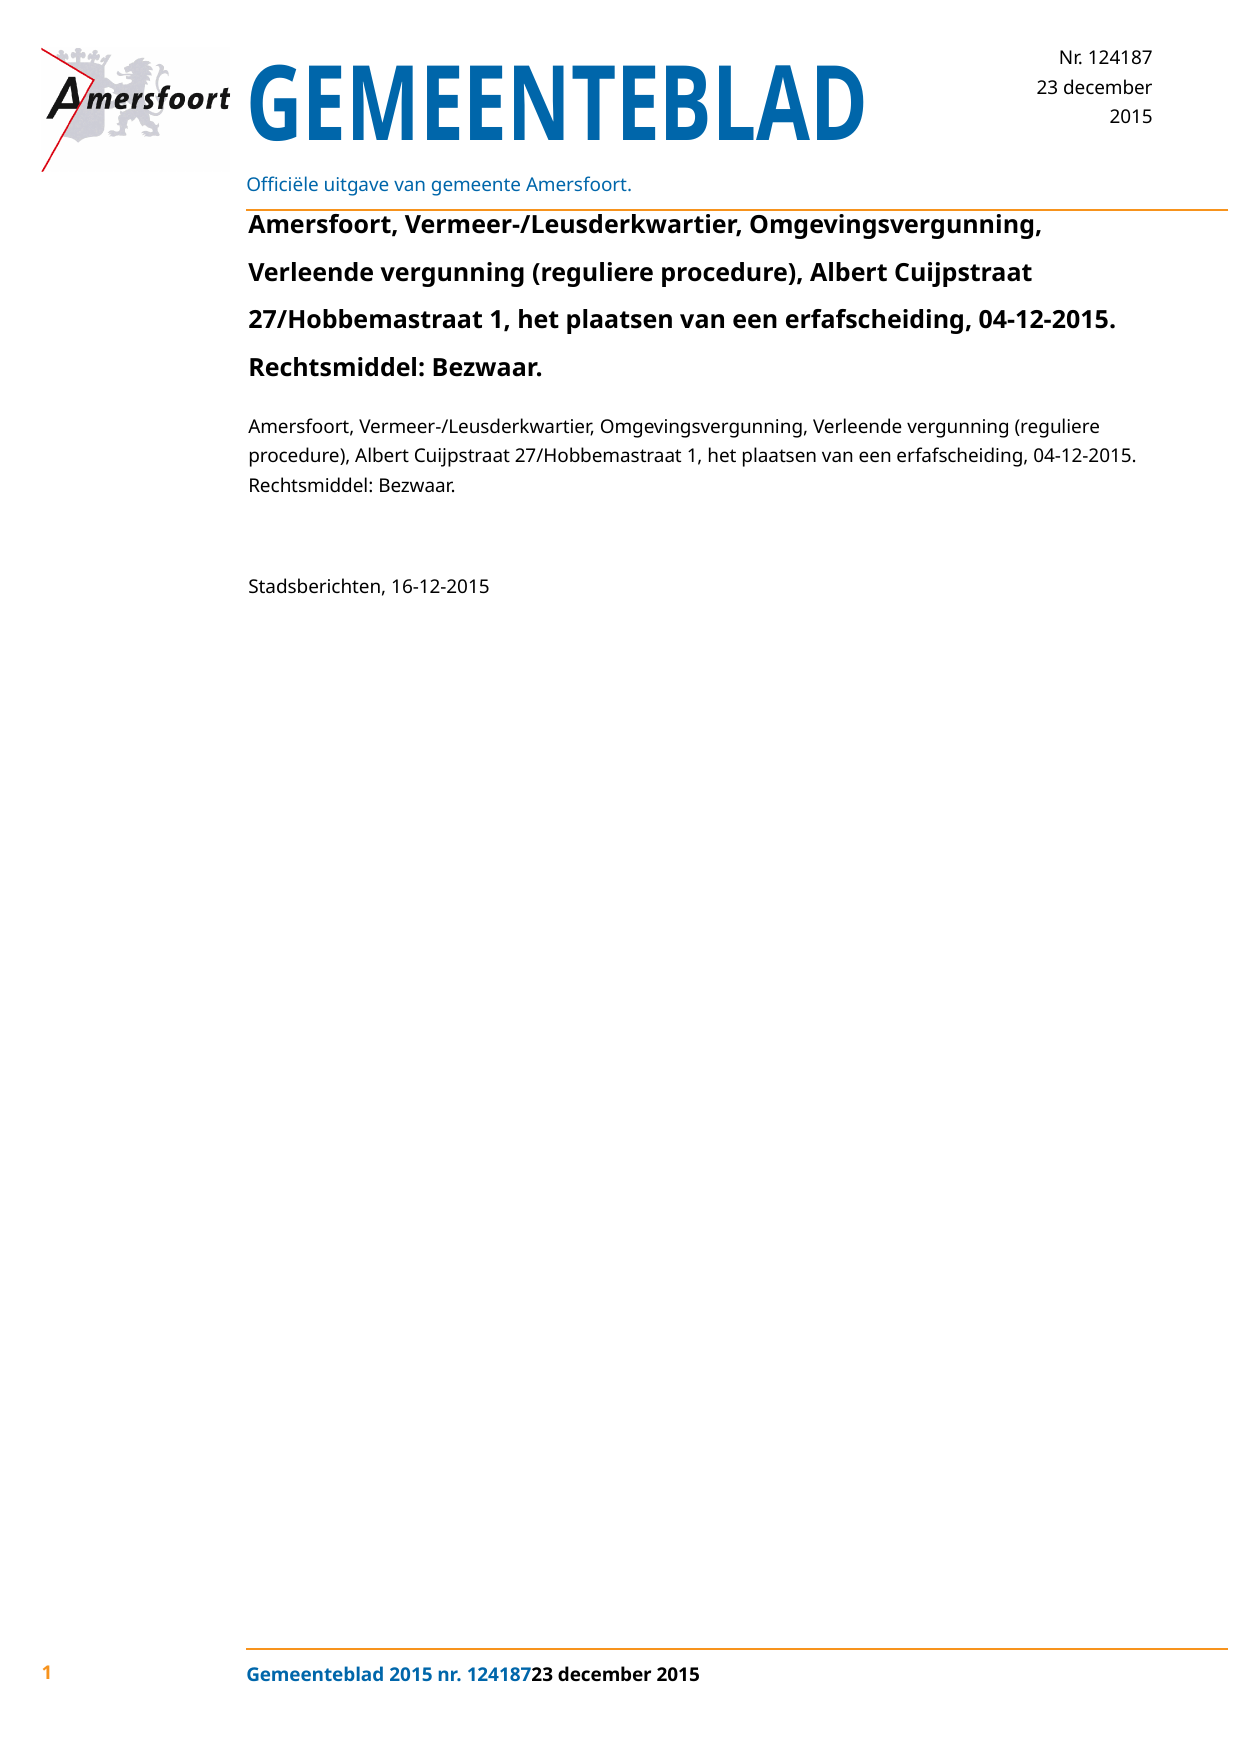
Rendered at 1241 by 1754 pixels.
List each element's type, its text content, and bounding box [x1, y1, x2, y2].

picture [41, 47, 231, 172]
text Stadsberichten, 16-12-2015 [248, 573, 1152, 599]
text Amersfoort, Vermeer-/Leusderkwartier, Omgevingsvergunning, Verleende vergunning (reguliere procedure), Albert Cuijpstraat 27/Hobbemastraat 1, het plaatsen van een erfafscheiding, 04-12-2015. Rechtsmiddel: Bezwaar. [248, 211, 1152, 384]
text Amersfoort, Vermeer-/Leusderkwartier, Omgevingsvergunning, Verleende vergunning (reguliere procedure), Albert Cuijpstraat 27/Hobbemastraat 1, het plaatsen van een erfafscheiding, 04-12-2015. Rechtsmiddel: Bezwaar. [248, 413, 1152, 498]
